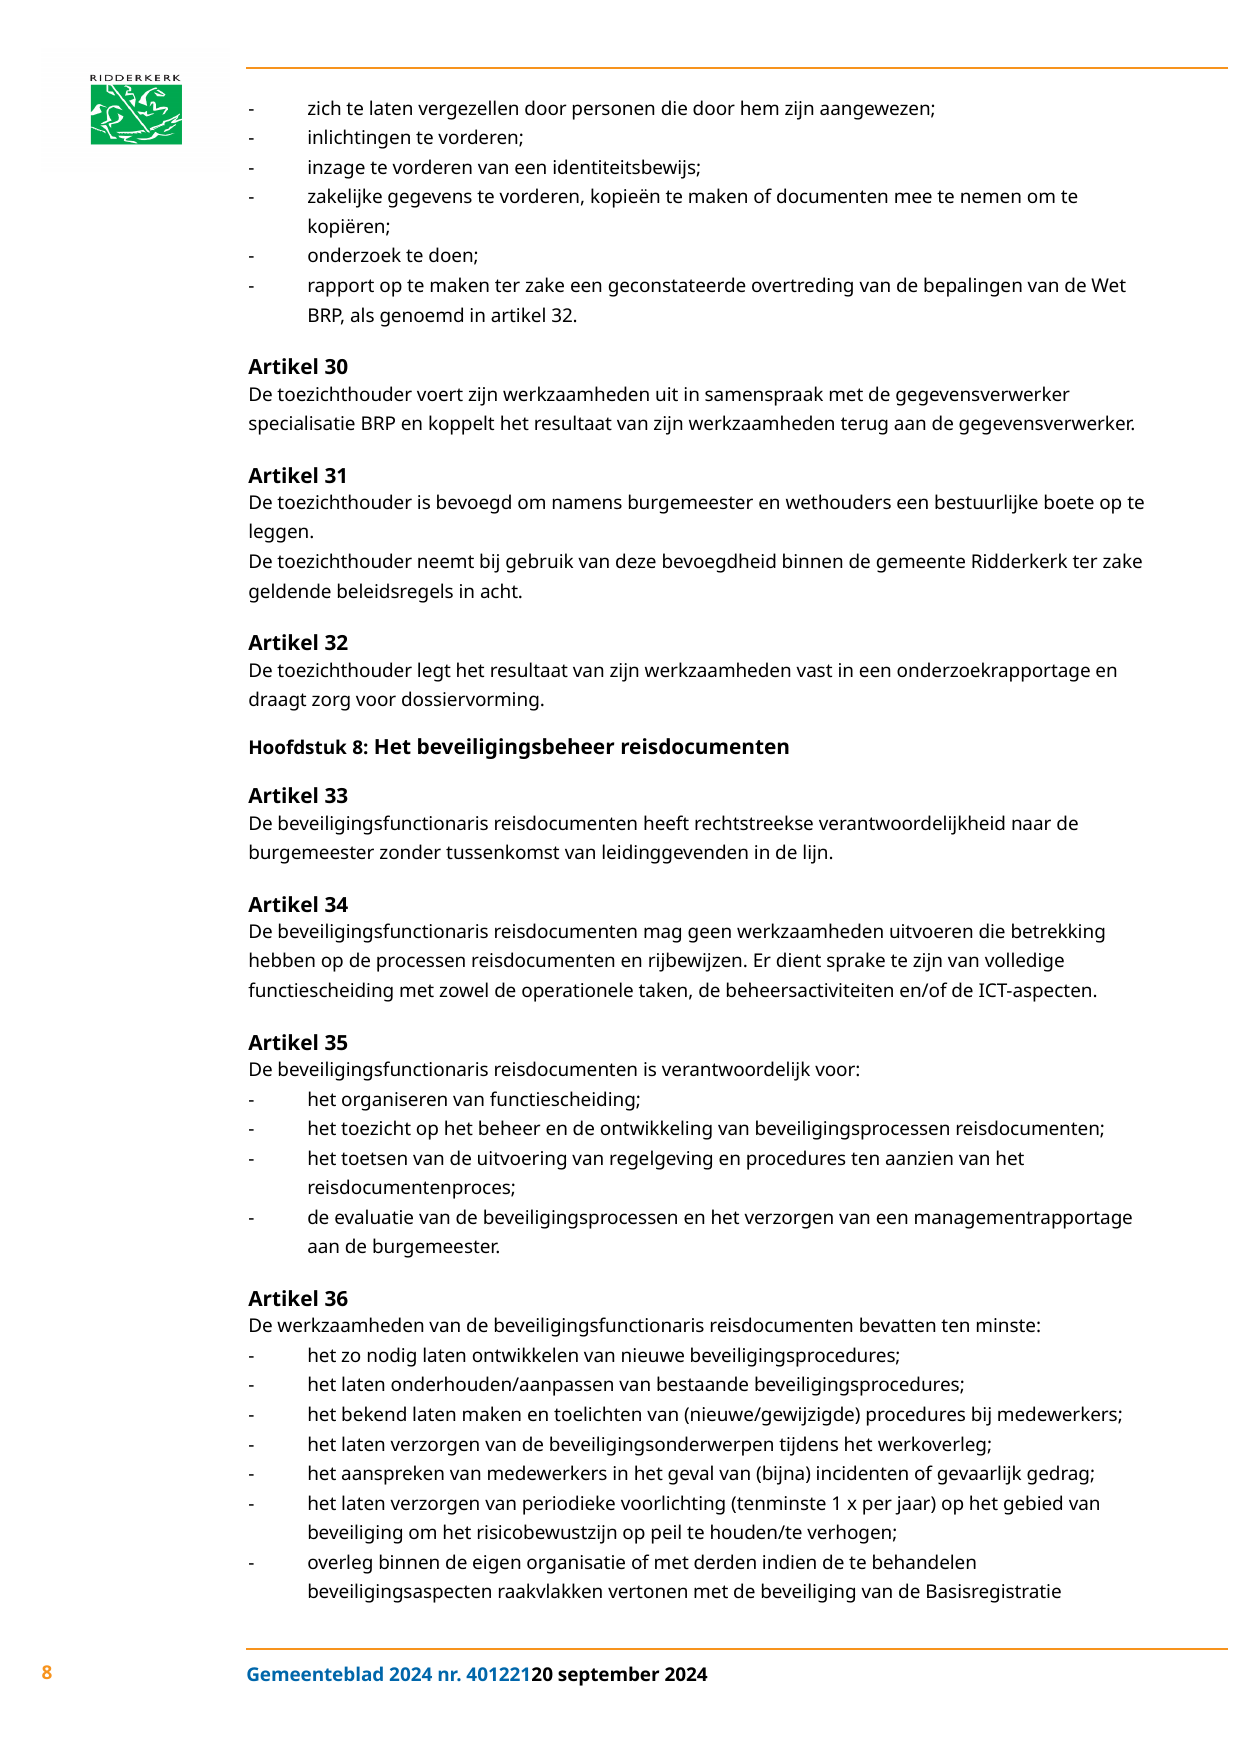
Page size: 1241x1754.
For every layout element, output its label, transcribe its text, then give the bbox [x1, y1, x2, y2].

list het toetsen van de uitvoering van regelgeving en procedures ten aanzien van het reisdocumentenproces; [248, 1145, 1152, 1200]
list inzage te vorderen van een identiteitsbewijs; [248, 154, 1152, 180]
text Artikel 32 [248, 628, 1152, 657]
text De toezichthouder is bevoegd om namens burgemeester en wethouders een bestuurlijke boete op te leggen. [248, 489, 1152, 544]
list het bekend laten maken en toelichten van (nieuwe/gewijzigde) procedures bij medewerkers; [248, 1401, 1152, 1427]
list het laten verzorgen van periodieke voorlichting (tenminste 1 x per jaar) op het gebied van beveiliging om het risicobewustzijn op peil te houden/te verhogen; [248, 1490, 1152, 1545]
text De toezichthouder voert zijn werkzaamheden uit in samenspraak met de gegevensverwerker specialisatie BRP en koppelt het resultaat van zijn werkzaamheden terug aan de gegevensverwerker. [248, 381, 1152, 436]
list het laten verzorgen van de beveiligingsonderwerpen tijdens het werkoverleg; [248, 1431, 1152, 1457]
text De beveiligingsfunctionaris reisdocumenten heeft rechtstreekse verantwoordelijkheid naar de burgemeester zonder tussenkomst van leidinggevenden in de lijn. [248, 810, 1152, 865]
list onderzoek te doen; [248, 243, 1152, 268]
text De toezichthouder legt het resultaat van zijn werkzaamheden vast in een onderzoekrapportage en draagt zorg voor dossiervorming. [248, 657, 1152, 712]
text De beveiligingsfunctionaris reisdocumenten is verantwoordelijk voor: [248, 1056, 1152, 1082]
list rapport op te maken ter zake een geconstateerde overtreding van de bepalingen van de Wet BRP, als genoemd in artikel 32. [248, 272, 1152, 328]
list het toezicht op het beheer en de ontwikkeling van beveiligingsprocessen reisdocumenten; [248, 1115, 1152, 1141]
text Artikel 35 [248, 1028, 1152, 1056]
list het zo nodig laten ontwikkelen van nieuwe beveiligingsprocedures; [248, 1342, 1152, 1368]
text De beveiligingsfunctionaris reisdocumenten mag geen werkzaamheden uitvoeren die betrekking hebben op de processen reisdocumenten en rijbewijzen. Er dient sprake te zijn van volledige functiescheiding met zowel de operationele taken, de beheersactiviteiten en/of de ICT-aspecten. [248, 918, 1152, 1003]
text Hoofdstuk 8: Het beveiligingsbeheer reisdocumenten [248, 732, 1152, 760]
text Artikel 36 [248, 1284, 1152, 1312]
list het organiseren van functiescheiding; [248, 1086, 1152, 1111]
text De toezichthouder neemt bij gebruik van deze bevoegdheid binnen de gemeente Ridderkerk ter zake geldende beleidsregels in acht. [248, 548, 1152, 604]
list inlichtingen te vorderen; [248, 124, 1152, 150]
list de evaluatie van de beveiligingsprocessen en het verzorgen van een managementrapportage aan de burgemeester. [248, 1204, 1152, 1259]
list zich te laten vergezellen door personen die door hem zijn aangewezen; [248, 95, 1152, 121]
text Artikel 31 [248, 461, 1152, 489]
text Artikel 30 [248, 352, 1152, 381]
list het aanspreken van medewerkers in het geval van (bijna) incidenten of gevaarlijk gedrag; [248, 1460, 1152, 1486]
text Artikel 33 [248, 781, 1152, 810]
list overleg binnen de eigen organisatie of met derden indien de te behandelen beveiligingsaspecten raakvlakken vertonen met de beveiliging van de Basisregistratie [248, 1549, 1152, 1604]
text De werkzaamheden van de beveiligingsfunctionaris reisdocumenten bevatten ten minste: [248, 1312, 1152, 1338]
list zakelijke gegevens te vorderen, kopieën te maken of documenten mee te nemen om te kopiëren; [248, 183, 1152, 239]
picture [41, 47, 231, 172]
text Artikel 34 [248, 890, 1152, 918]
list het laten onderhouden/aanpassen van bestaande beveiligingsprocedures; [248, 1372, 1152, 1397]
